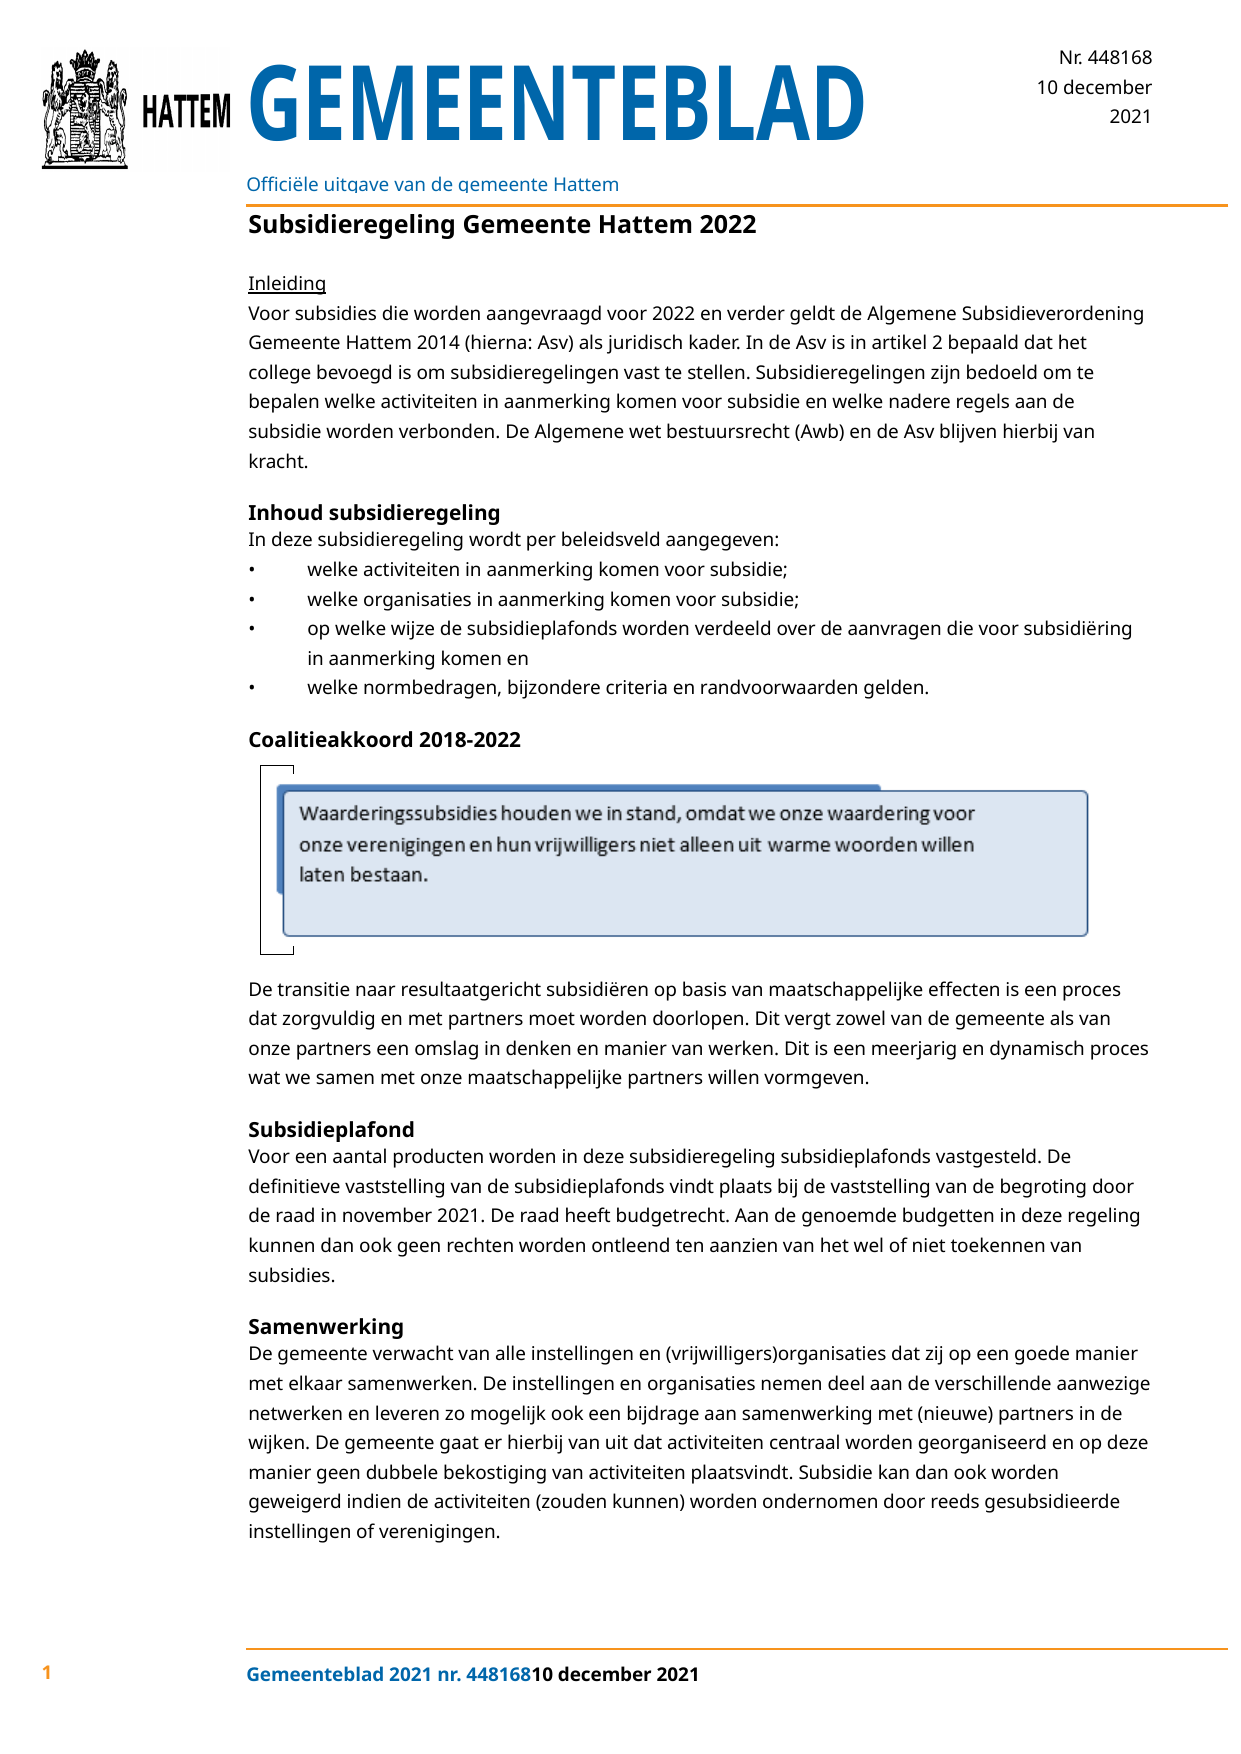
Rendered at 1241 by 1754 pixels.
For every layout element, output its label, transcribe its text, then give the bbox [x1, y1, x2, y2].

text In deze subsidieregeling wordt per beleidsveld aangegeven: [248, 527, 1152, 552]
picture [41, 47, 231, 172]
list welke normbedragen, bijzondere criteria en randvoorwaarden gelden. [248, 674, 1152, 700]
text Voor een aantal producten worden in deze subsidieregeling subsidieplafonds vastgesteld. De definitieve vaststelling van de subsidieplafonds vindt plaats bij de vaststelling van de begroting door de raad in november 2021. De raad heeft budgetrecht. Aan de genoemde budgetten in deze regeling kunnen dan ook geen rechten worden ontleend ten aanzien van het wel of niet toekennen van subsidies. [248, 1143, 1152, 1287]
text Voor subsidies die worden aangevraagd voor 2022 en verder geldt de Algemene Subsidieverordening Gemeente Hattem 2014 (hierna: Asv) als juridisch kader. In de Asv is in artikel 2 bepaald dat het college bevoegd is om subsidieregelingen vast te stellen. Subsidieregelingen zijn bedoeld om te bepalen welke activiteiten in aanmerking komen voor subsidie en welke nadere regels aan de subsidie worden verbonden. De Algemene wet bestuursrecht (Awb) en de Asv blijven hierbij van kracht. [248, 300, 1152, 473]
text Coalitieakkoord 2018-2022 [248, 725, 1152, 753]
text Inhoud subsidieregeling [248, 498, 1152, 527]
text Inleiding [248, 270, 1152, 296]
text Subsidieregeling Gemeente Hattem 2022 [248, 207, 1152, 241]
list welke organisaties in aanmerking komen voor subsidie; [248, 586, 1152, 612]
text De gemeente verwacht van alle instellingen en (vrijwilligers)organisaties dat zij op een goede manier met elkaar samenwerken. De instellingen en organisaties nemen deel aan de verschillende aanwezige netwerken en leveren zo mogelijk ook een bijdrage aan samenwerking met (nieuwe) partners in de wijken. De gemeente gaat er hierbij van uit dat activiteiten centraal worden georganiseerd en op deze manier geen dubbele bekostiging van activiteiten plaatsvindt. Subsidie kan dan ook worden geweigerd indien de activiteiten (zouden kunnen) worden ondernomen door reeds gesubsidieerde instellingen of verenigingen. [248, 1341, 1152, 1544]
list welke activiteiten in aanmerking komen voor subsidie; [248, 556, 1152, 582]
text Subsidieplafond [248, 1115, 1152, 1143]
text De transitie naar resultaatgericht subsidiëren op basis van maatschappelijke effecten is een proces dat zorgvuldig en met partners moet worden doorlopen. Dit vergt zowel van de gemeente als van onze partners een omslag in denken en manier van werken. Dit is een meerjarig en dynamisch proces wat we samen met onze maatschappelijke partners willen vormgeven. [248, 976, 1152, 1090]
picture [268, 774, 1096, 946]
list op welke wijze de subsidieplafonds worden verdeeld over de aanvragen die voor subsidiëring in aanmerking komen en [248, 615, 1152, 671]
text Samenwerking [248, 1312, 1152, 1341]
